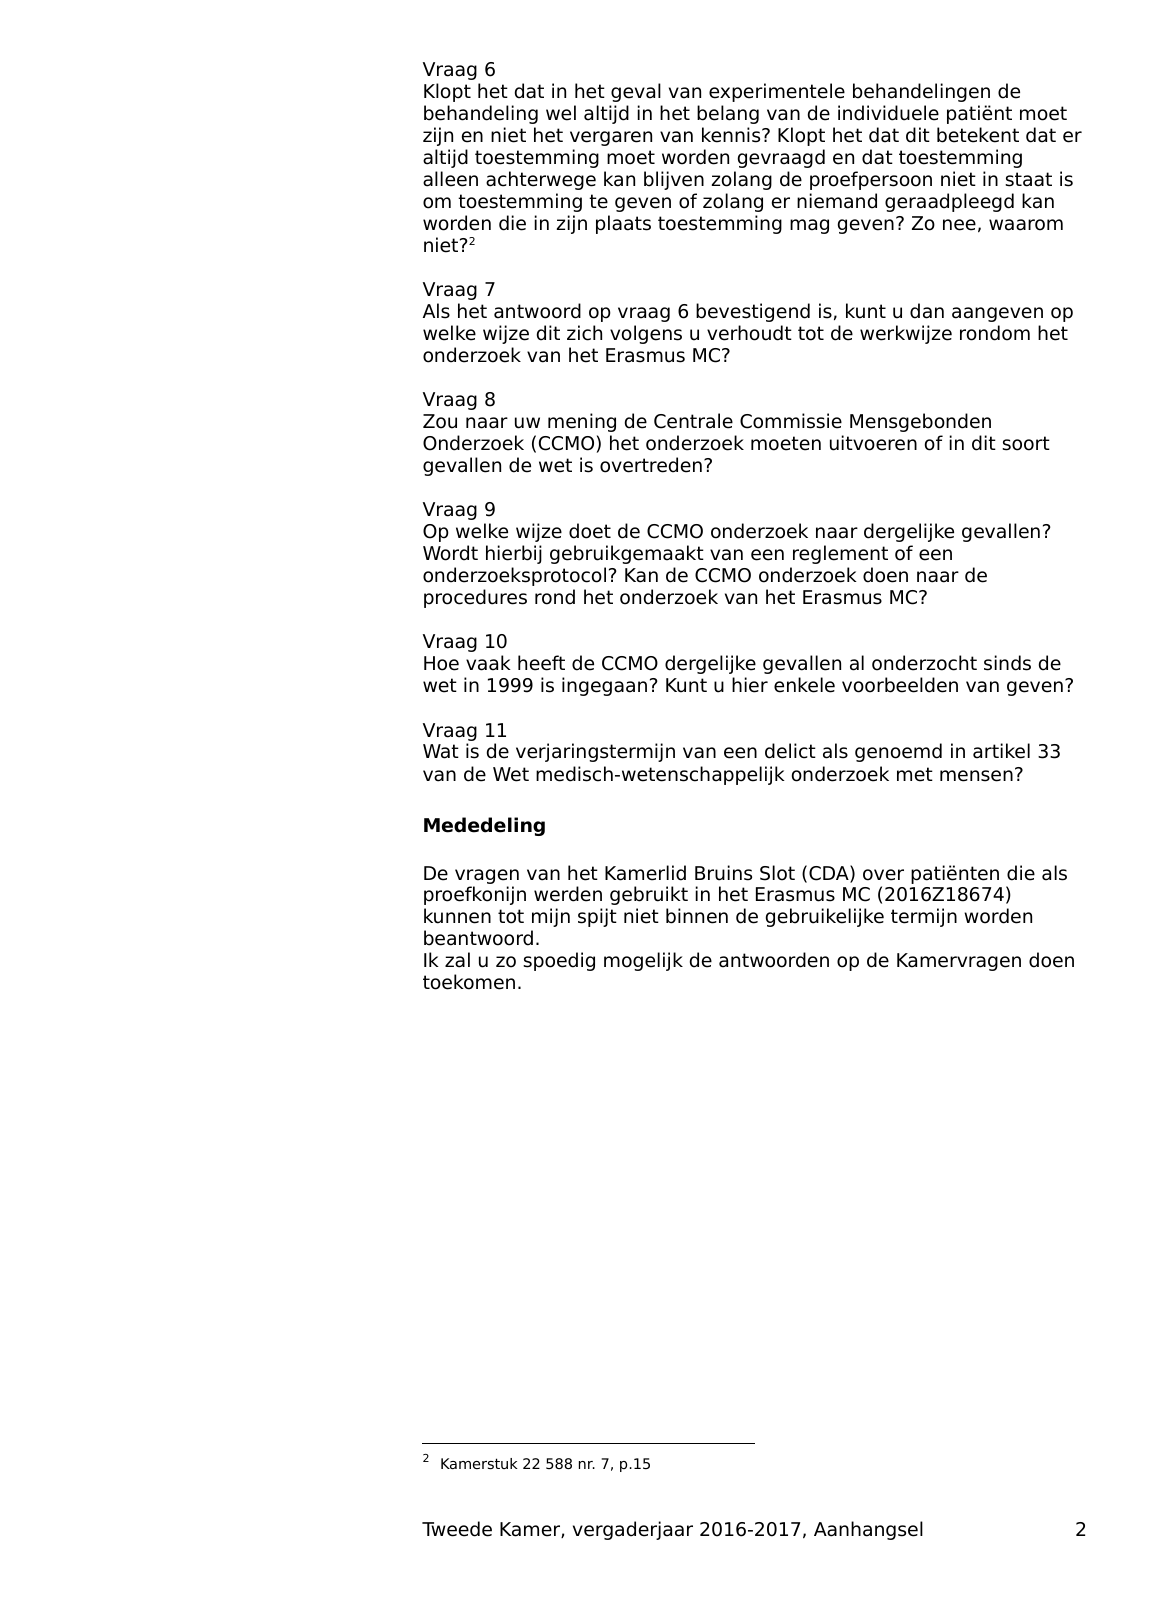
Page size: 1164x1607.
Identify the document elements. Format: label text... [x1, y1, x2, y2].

text Op welke wijze doet de CCMO onderzoek naar dergelijke gevallen? Wordt hierbij gebruikgemaakt van een reglement of een onderzoeksprotocol? Kan de CCMO onderzoek doen naar de procedures rond het onderzoek van het Erasmus MC? [422, 521, 1087, 609]
text Vraag 11 [422, 719, 1087, 741]
text Vraag 7 [422, 279, 1087, 301]
text Vraag 6 [422, 59, 1087, 81]
text Ik zal u zo spoedig mogelijk de antwoorden op de Kamervragen doen toekomen. [422, 950, 1087, 994]
text Als het antwoord op vraag 6 bevestigend is, kunt u dan aangeven op welke wijze dit zich volgens u verhoudt tot de werkwijze rondom het onderzoek van het Erasmus MC? [422, 301, 1087, 367]
text De vragen van het Kamerlid Bruins Slot (CDA) over patiënten die als proefkonijn werden gebruikt in het Erasmus MC (2016Z18674) kunnen tot mijn spijt niet binnen de gebruikelijke termijn worden beantwoord. [422, 862, 1087, 950]
text Vraag 10 [422, 631, 1087, 653]
text Kamerstuk 22 588 nr. 7, p.15 [422, 1452, 1087, 1474]
text Klopt het dat in het geval van experimentele behandelingen de behandeling wel altijd in het belang van de individuele patiënt moet zijn en niet het vergaren van kennis? Klopt het dat dit betekent dat er altijd toestemming moet worden gevraagd en dat toestemming alleen achterwege kan blijven zolang de proefpersoon niet in staat is om toestemming te geven of zolang er niemand geraadpleegd kan worden die in zijn plaats toestemming mag geven? Zo nee, waarom niet? [422, 81, 1087, 257]
text Zou naar uw mening de Centrale Commissie Mensgebonden Onderzoek (CCMO) het onderzoek moeten uitvoeren of in dit soort gevallen de wet is overtreden? [422, 411, 1087, 477]
subtitle Mededeling [422, 815, 1087, 837]
text Wat is de verjaringstermijn van een delict als genoemd in artikel 33 van de Wet medisch-wetenschappelijk onderzoek met mensen? [422, 741, 1087, 785]
text Hoe vaak heeft de CCMO dergelijke gevallen al onderzocht sinds de wet in 1999 is ingegaan? Kunt u hier enkele voorbeelden van geven? [422, 653, 1087, 697]
text Vraag 8 [422, 389, 1087, 411]
text Vraag 9 [422, 499, 1087, 521]
